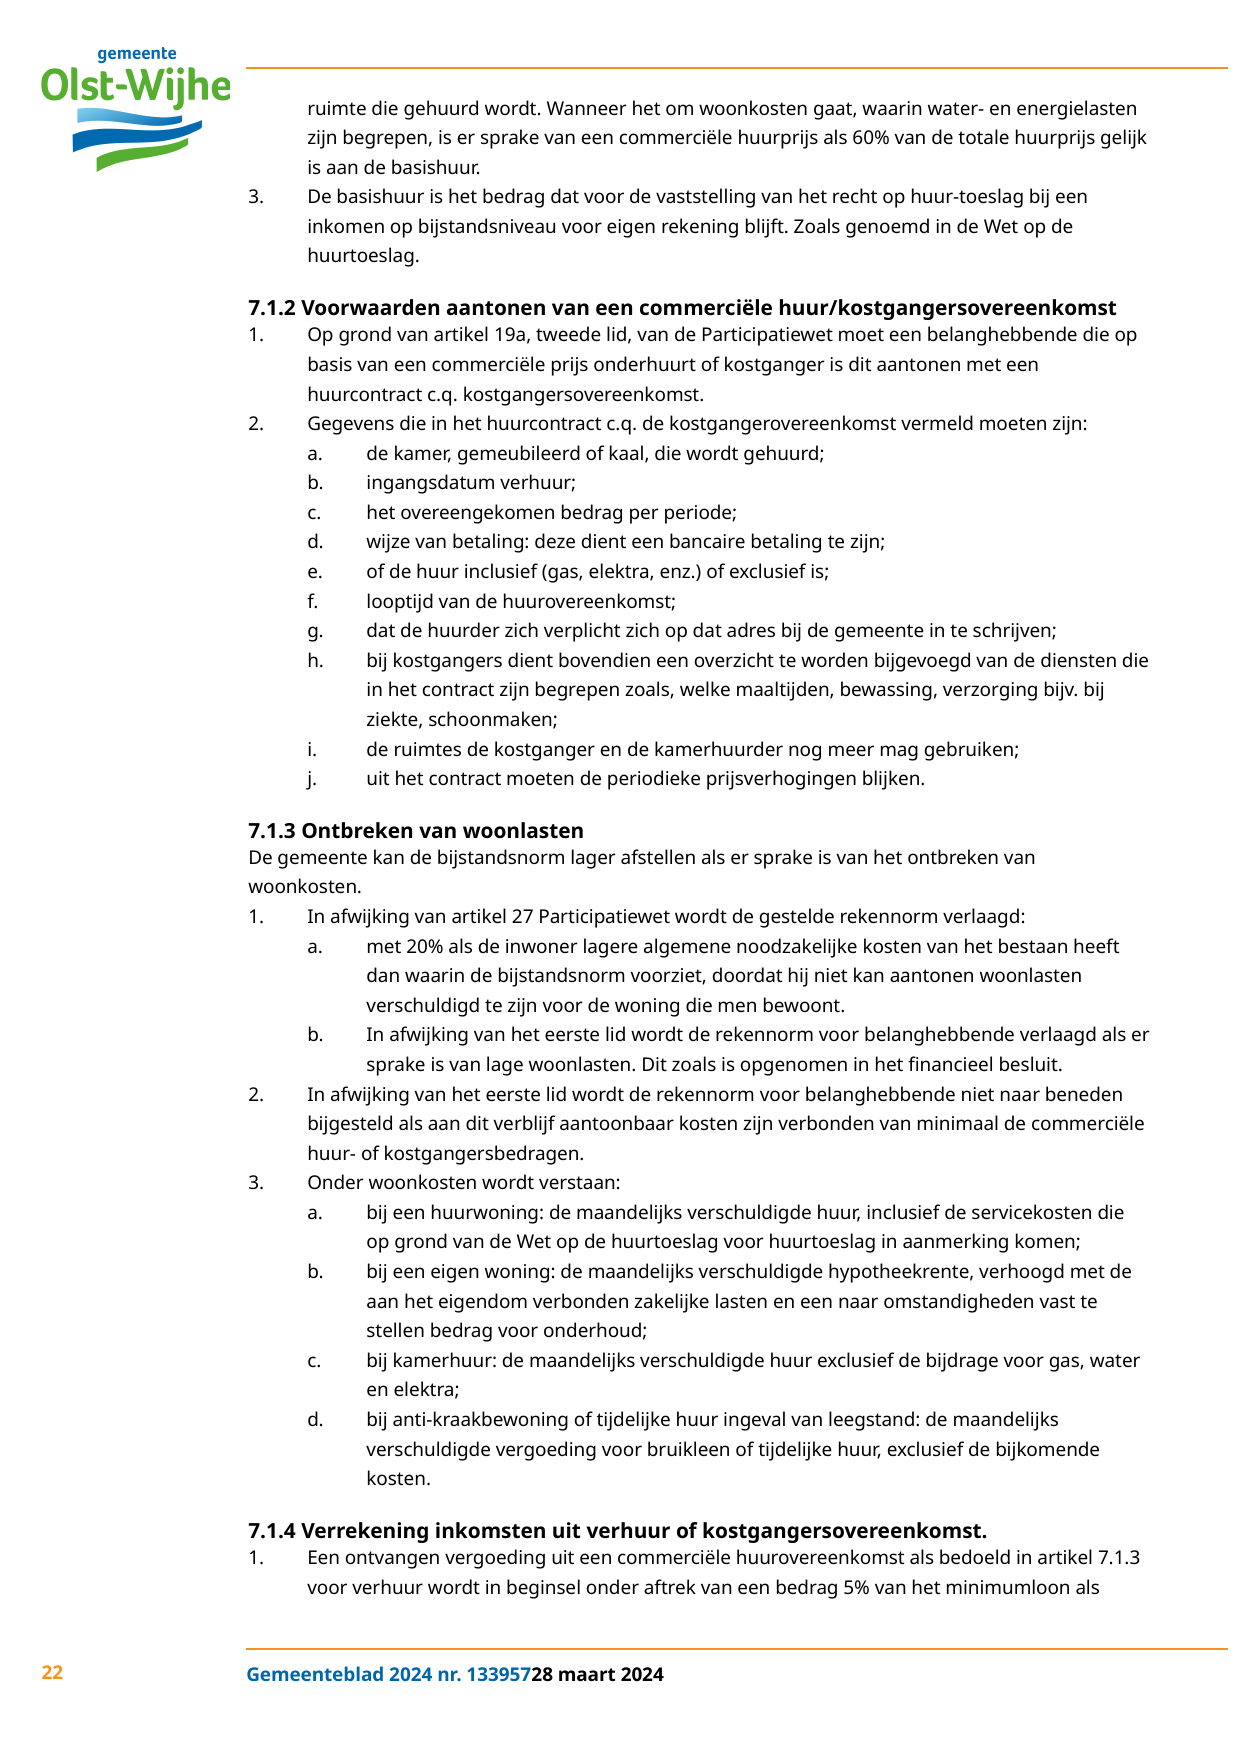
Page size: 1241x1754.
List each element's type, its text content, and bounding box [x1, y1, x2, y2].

list de kamer, gemeubileerd of kaal, die wordt gehuurd; [307, 440, 1152, 466]
list De basishuur is het bedrag dat voor de vaststelling van het recht op huur-toeslag bij een inkomen op bijstandsniveau voor eigen rekening blijft. Zoals genoemd in de Wet op de huurtoeslag. [248, 183, 1152, 268]
list In afwijking van het eerste lid wordt de rekennorm voor belanghebbende verlaagd als er sprake is van lage woonlasten. Dit zoals is opgenomen in het financieel besluit. [307, 1022, 1152, 1077]
list Een ontvangen vergoeding uit een commerciële huurovereenkomst als bedoeld in artikel 7.1.3 voor verhuur wordt in beginsel onder aftrek van een bedrag 5% van het minimumloon als [248, 1544, 1152, 1599]
list dat de huurder zich verplicht zich op dat adres bij de gemeente in te schrijven; [307, 617, 1152, 643]
text 7.1.2 Voorwaarden aantonen van een commerciële huur/kostgangersovereenkomst [248, 293, 1152, 322]
list wijze van betaling: deze dient een bancaire betaling te zijn; [307, 529, 1152, 554]
list uit het contract moeten de periodieke prijsverhogingen blijken. [307, 765, 1152, 791]
list In afwijking van artikel 27 Participatiewet wordt de gestelde rekennorm verlaagd: [248, 903, 1152, 929]
text De gemeente kan de bijstandsnorm lager afstellen als er sprake is van het ontbreken van woonkosten. [248, 844, 1152, 899]
list bij een huurwoning: de maandelijks verschuldigde huur, inclusief de servicekosten die op grond van de Wet op de huurtoeslag voor huurtoeslag in aanmerking komen; [307, 1199, 1152, 1254]
list bij een eigen woning: de maandelijks verschuldigde hypotheekrente, verhoogd met de aan het eigendom verbonden zakelijke lasten en een naar omstandigheden vast te stellen bedrag voor onderhoud; [307, 1258, 1152, 1343]
list bij kamerhuur: de maandelijks verschuldigde huur exclusief de bijdrage voor gas, water en elektra; [307, 1347, 1152, 1402]
list bij anti-kraakbewoning of tijdelijke huur ingeval van leegstand: de maandelijks verschuldigde vergoeding voor bruikleen of tijdelijke huur, exclusief de bijkomende kosten. [307, 1406, 1152, 1491]
list bij kostgangers dient bovendien een overzicht te worden bijgevoegd van de diensten die in het contract zijn begrepen zoals, welke maaltijden, bewassing, verzorging bijv. bij ziekte, schoonmaken; [307, 647, 1152, 732]
list Op grond van artikel 19a, tweede lid, van de Participatiewet moet een belanghebbende die op basis van een commerciële prijs onderhuurt of kostganger is dit aantonen met een huurcontract c.q. kostgangersovereenkomst. [248, 322, 1152, 406]
list looptijd van de huurovereenkomst; [307, 588, 1152, 613]
list het overeengekomen bedrag per periode; [307, 499, 1152, 525]
picture [41, 47, 231, 172]
list ingangsdatum verhuur; [307, 469, 1152, 495]
list ruimte die gehuurd wordt. Wanneer het om woonkosten gaat, waarin water- en energielasten zijn begrepen, is er sprake van een commerciële huurprijs als 60% van de totale huurprijs gelijk is aan de basishuur. [248, 95, 1152, 180]
list Onder woonkosten wordt verstaan: [248, 1169, 1152, 1195]
list Gegevens die in het huurcontract c.q. de kostgangerovereenkomst vermeld moeten zijn: [248, 410, 1152, 436]
text 7.1.3 Ontbreken van woonlasten [248, 816, 1152, 844]
text 7.1.4 Verrekening inkomsten uit verhuur of kostgangersovereenkomst. [248, 1516, 1152, 1544]
list de ruimtes de kostganger en de kamerhuurder nog meer mag gebruiken; [307, 736, 1152, 761]
list of de huur inclusief (gas, elektra, enz.) of exclusief is; [307, 558, 1152, 584]
list met 20% als de inwoner lagere algemene noodzakelijke kosten van het bestaan heeft dan waarin de bijstandsnorm voorziet, doordat hij niet kan aantonen woonlasten verschuldigd te zijn voor de woning die men bewoont. [307, 933, 1152, 1018]
list In afwijking van het eerste lid wordt de rekennorm voor belanghebbende niet naar beneden bijgesteld als aan dit verblijf aantoonbaar kosten zijn verbonden van minimaal de commerciële huur- of kostgangersbedragen. [248, 1081, 1152, 1166]
